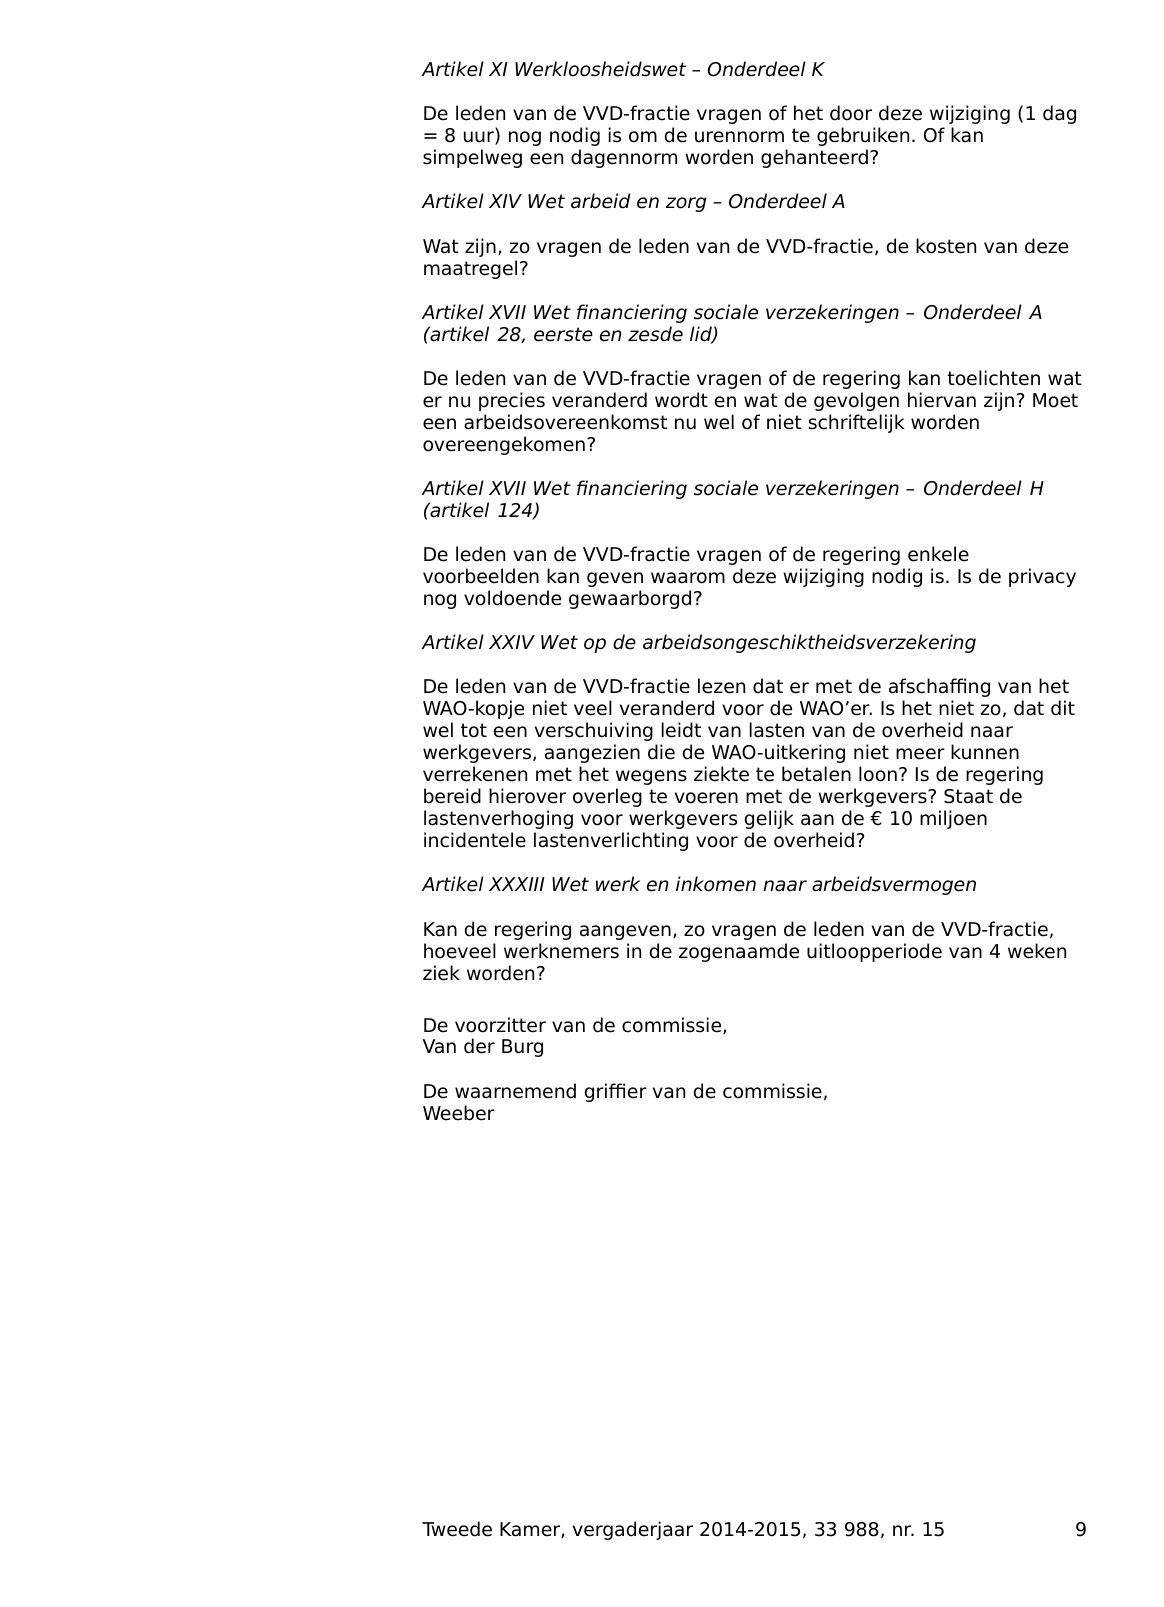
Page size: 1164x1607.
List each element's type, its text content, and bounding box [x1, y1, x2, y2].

subtitle Artikel XVII Wet financiering sociale verzekeringen – Onderdeel H (artikel 124) [422, 478, 1087, 522]
subtitle Artikel XIV Wet arbeid en zorg – Onderdeel A [422, 191, 1087, 213]
subtitle Artikel XVII Wet financiering sociale verzekeringen – Onderdeel A (artikel 28, eerste en zesde lid) [422, 302, 1087, 346]
text De leden van de VVD-fractie vragen of de regering enkele voorbeelden kan geven waarom deze wijziging nodig is. Is de privacy nog voldoende gewaarborgd? [422, 544, 1087, 610]
text De leden van de VVD-fractie vragen of het door deze wijziging (1 dag = 8 uur) nog nodig is om de urennorm te gebruiken. Of kan simpelweg een dagennorm worden gehanteerd? [422, 103, 1087, 169]
subtitle Artikel XXXIII Wet werk en inkomen naar arbeidsvermogen [422, 874, 1087, 896]
text De voorzitter van de commissie, Van der Burg [422, 1014, 1087, 1058]
text De leden van de VVD-fractie vragen of de regering kan toelichten wat er nu precies veranderd wordt en wat de gevolgen hiervan zijn? Moet een arbeidsovereenkomst nu wel of niet schriftelijk worden overeengekomen? [422, 368, 1087, 456]
subtitle Artikel XI Werkloosheidswet – Onderdeel K [422, 59, 1087, 81]
subtitle Artikel XXIV Wet op de arbeidsongeschiktheidsverzekering [422, 632, 1087, 654]
text De waarnemend griffier van de commissie, Weeber [422, 1081, 1087, 1124]
text De leden van de VVD-fractie lezen dat er met de afschaffing van het WAO-kopje niet veel veranderd voor de WAO’er. Is het niet zo, dat dit wel tot een verschuiving leidt van lasten van de overheid naar werkgevers, aangezien die de WAO-uitkering niet meer kunnen verrekenen met het wegens ziekte te betalen loon? Is de regering bereid hierover overleg te voeren met de werkgevers? Staat de lastenverhoging voor werkgevers gelijk aan de € 10 miljoen incidentele lastenverlichting voor de overheid? [422, 676, 1087, 852]
text Wat zijn, zo vragen de leden van de VVD-fractie, de kosten van deze maatregel? [422, 236, 1087, 279]
text Kan de regering aangeven, zo vragen de leden van de VVD-fractie, hoeveel werknemers in de zogenaamde uitloopperiode van 4 weken ziek worden? [422, 918, 1087, 984]
